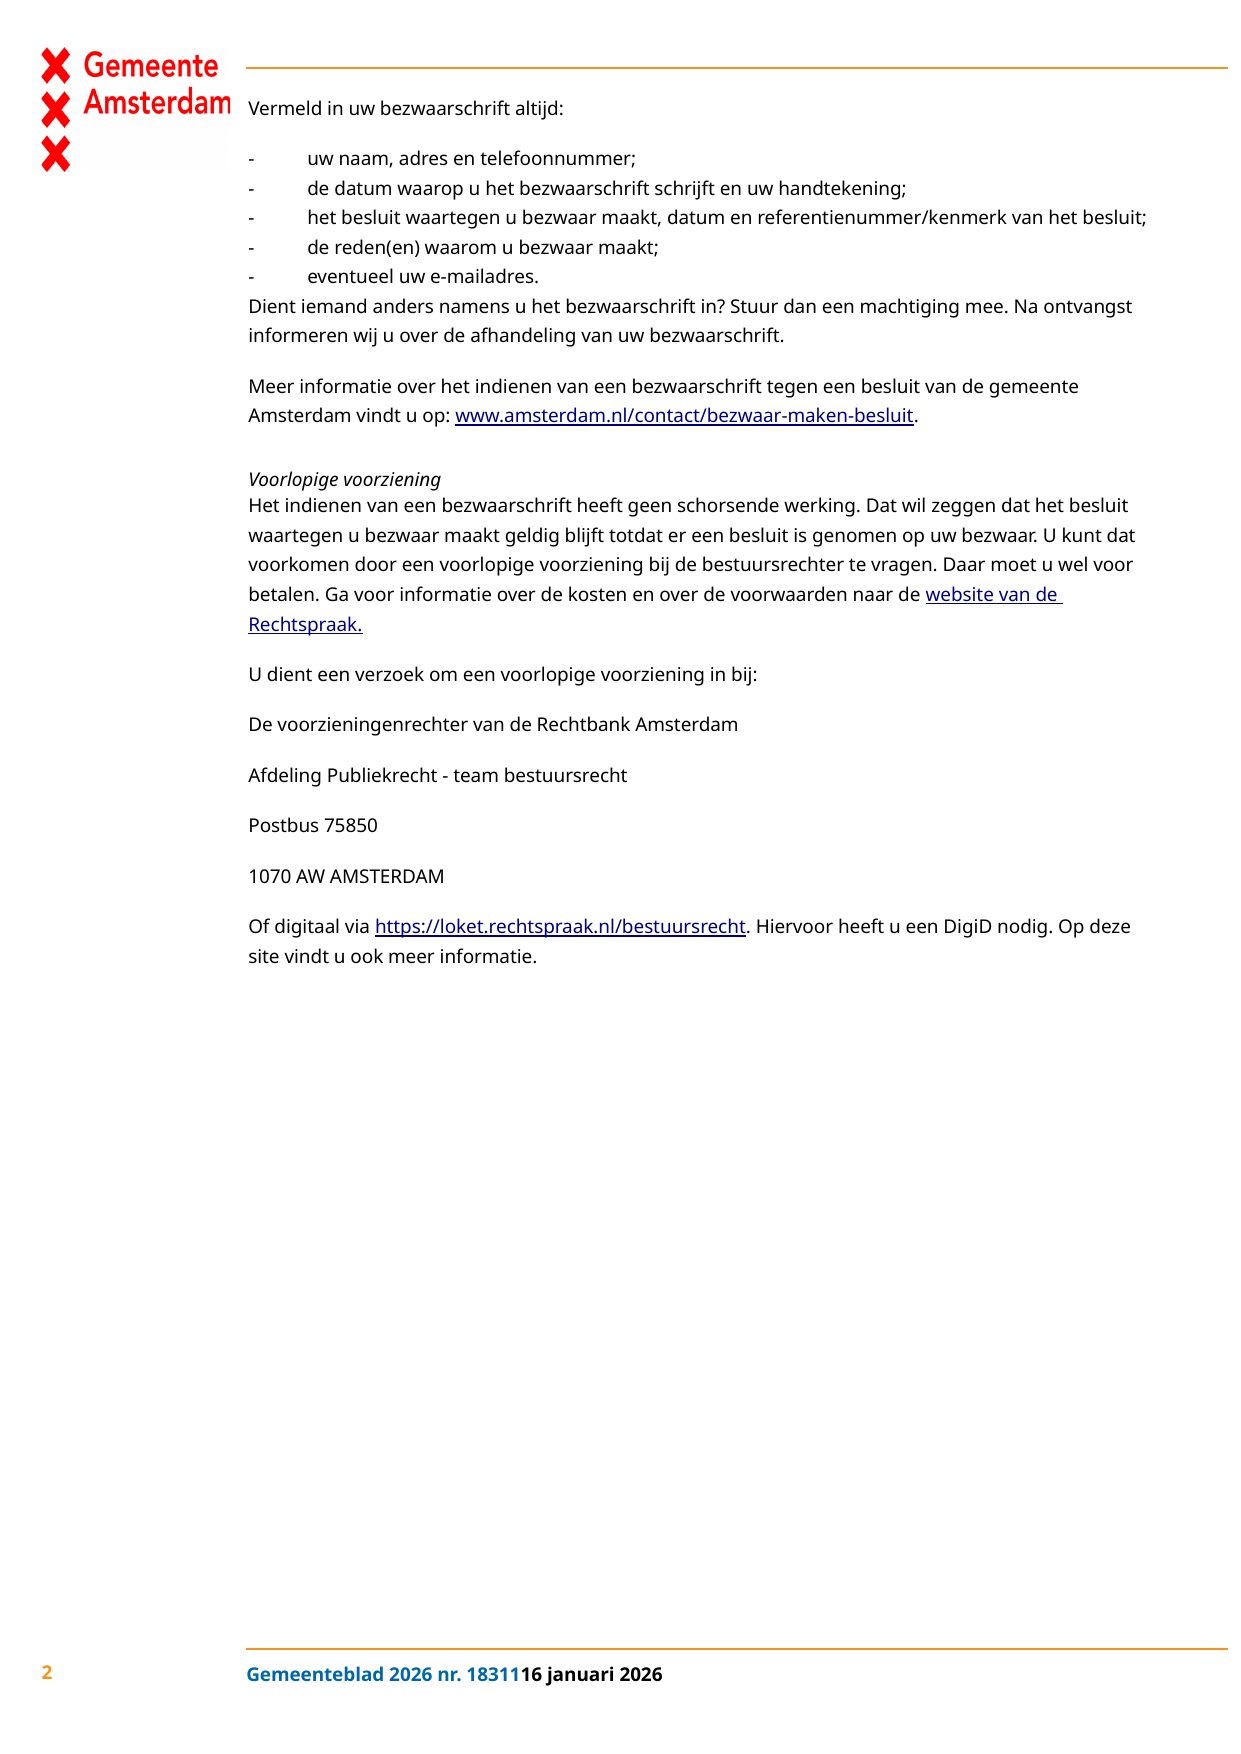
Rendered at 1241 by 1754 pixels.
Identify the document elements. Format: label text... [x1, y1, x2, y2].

text Vermeld in uw bezwaarschrift altijd: [248, 95, 1152, 121]
text 1070 AW AMSTERDAM [248, 863, 1152, 888]
picture [41, 47, 231, 172]
text Dient iemand anders namens u het bezwaarschrift in? Stuur dan een machtiging mee. Na ontvangst informeren wij u over de afhandeling van uw bezwaarschrift. [248, 293, 1152, 348]
text Voorlopige voorziening [248, 467, 1152, 492]
text U dient een verzoek om een voorlopige voorziening in bij: [248, 661, 1152, 687]
text Postbus 75850 [248, 812, 1152, 838]
list de datum waarop u het bezwaarschrift schrijft en uw handtekening; [248, 175, 1152, 201]
text Het indienen van een bezwaarschrift heeft geen schorsende werking. Dat wil zeggen dat het besluit waartegen u bezwaar maakt geldig blijft totdat er een besluit is genomen op uw bezwaar. U kunt dat voorkomen door een voorlopige voorziening bij de bestuursrechter te vragen. Daar moet u wel voor betalen. Ga voor informatie over de kosten en over de voorwaarden naar de website van de Rechtspraak. [248, 492, 1152, 636]
text De voorzieningenrechter van de Rechtbank Amsterdam [248, 712, 1152, 737]
list eventueel uw e-mailadres. [248, 263, 1152, 289]
list het besluit waartegen u bezwaar maakt, datum en referentienummer/kenmerk van het besluit; [248, 204, 1152, 230]
text Afdeling Publiekrecht - team bestuursrecht [248, 762, 1152, 788]
list de reden(en) waarom u bezwaar maakt; [248, 234, 1152, 260]
text Meer informatie over het indienen van een bezwaarschrift tegen een besluit van de gemeente Amsterdam vindt u op: www.amsterdam.nl/contact/bezwaar-maken-besluit. [248, 373, 1152, 428]
list uw naam, adres en telefoonnummer; [248, 145, 1152, 171]
text Of digitaal via https://loket.rechtspraak.nl/bestuursrecht. Hiervoor heeft u een DigiD nodig. Op deze site vindt u ook meer informatie. [248, 913, 1152, 968]
